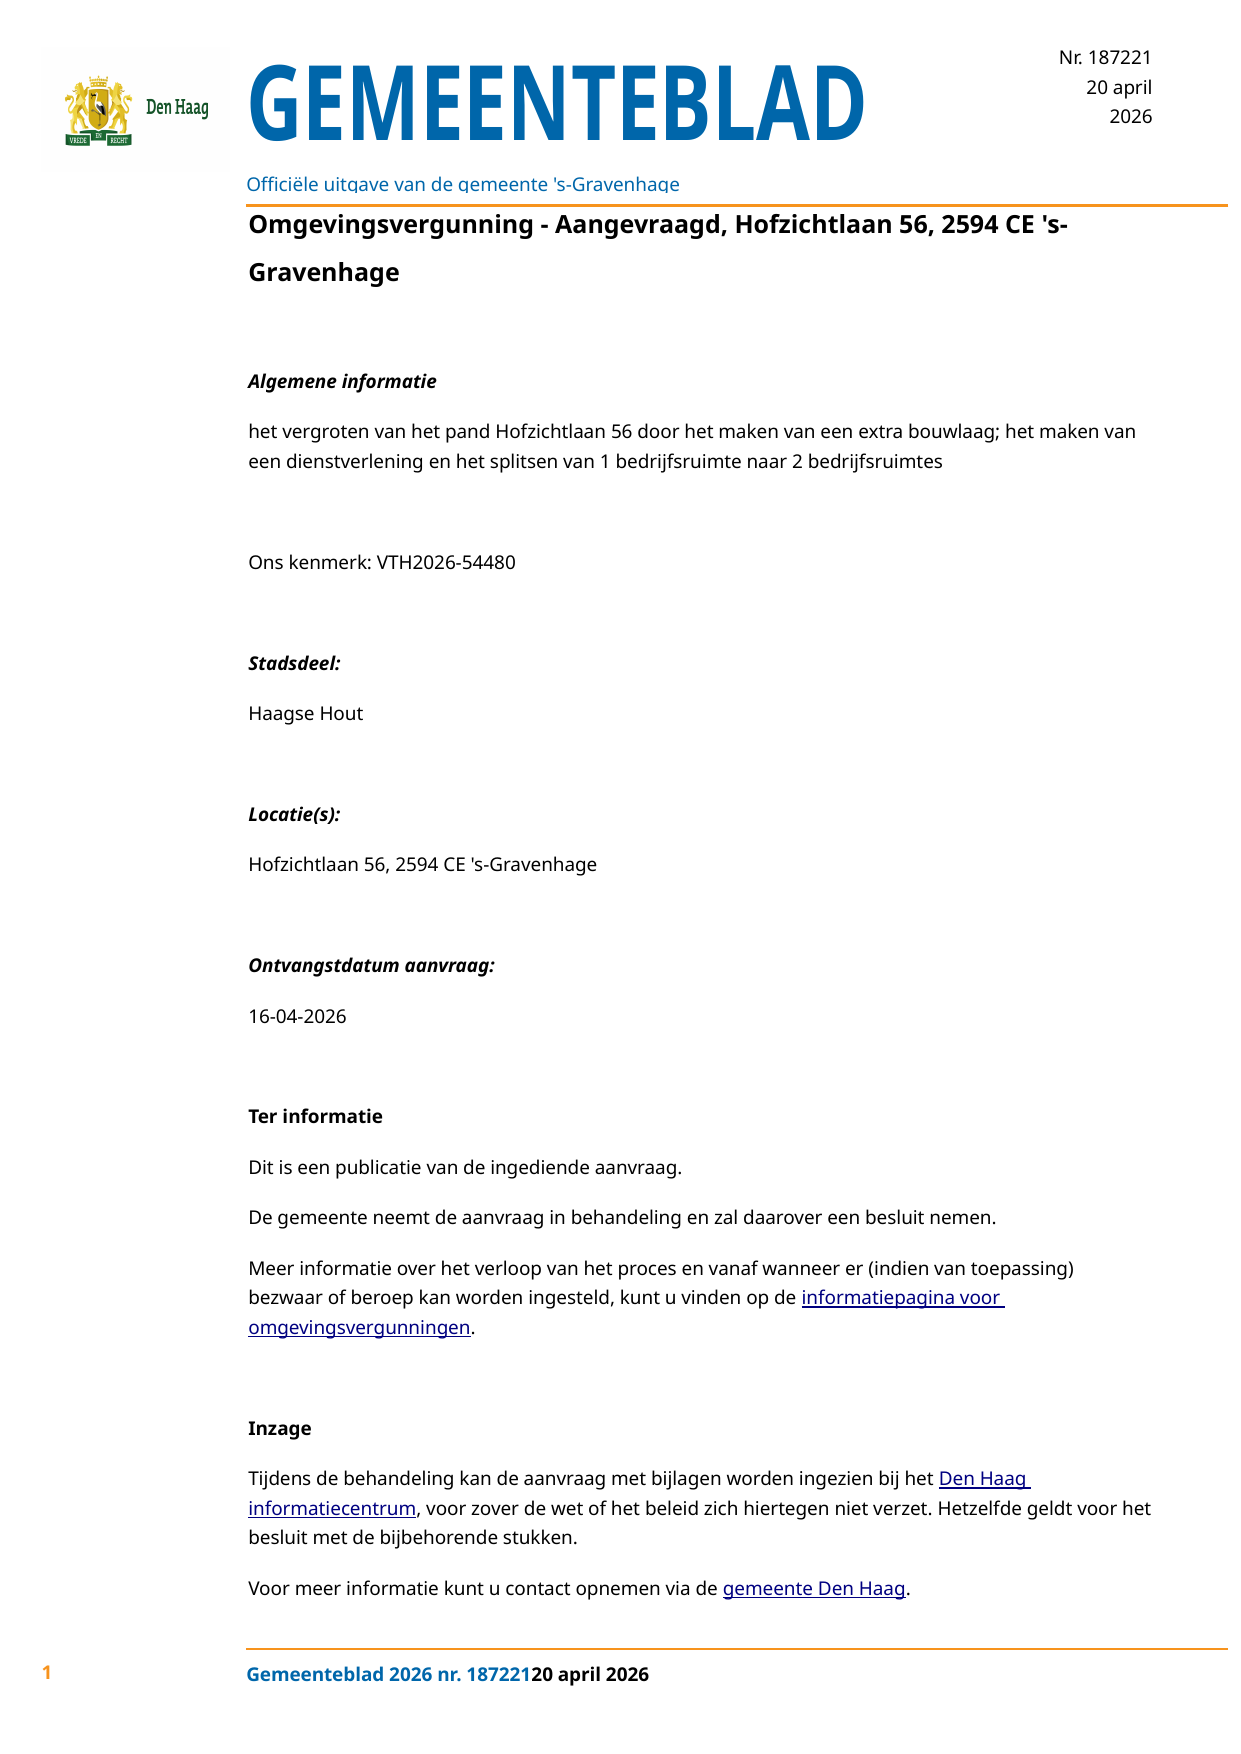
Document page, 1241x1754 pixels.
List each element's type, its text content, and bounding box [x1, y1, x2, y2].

text het vergroten van het pand Hofzichtlaan 56 door het maken van een extra bouwlaag; het maken van een dienstverlening en het splitsen van 1 bedrijfsruimte naar 2 bedrijfsruimtes [248, 419, 1152, 474]
text Haagse Hout [248, 700, 1152, 726]
text Omgevingsvergunning - Aangevraagd, Hofzichtlaan 56, 2594 CE 's-Gravenhage [248, 207, 1152, 288]
text Meer informatie over het verloop van het proces en vanaf wanneer er (indien van toepassing) bezwaar of beroep kan worden ingesteld, kunt u vinden op de informatiepagina voor omgevingsvergunningen. [248, 1255, 1152, 1340]
text Tijdens de behandeling kan de aanvraag met bijlagen worden ingezien bij het Den Haag informatiecentrum, voor zover de wet of het beleid zich hiertegen niet verzet. Hetzelfde geldt voor het besluit met de bijbehorende stukken. [248, 1465, 1152, 1550]
text Dit is een publicatie van de ingediende aanvraag. [248, 1154, 1152, 1180]
text Ontvangstdatum aanvraag: [248, 952, 1152, 978]
text De gemeente neemt de aanvraag in behandeling en zal daarover een besluit nemen. [248, 1204, 1152, 1230]
text 16-04-2026 [248, 1003, 1152, 1029]
text Stadsdeel: [248, 650, 1152, 676]
picture [41, 47, 231, 172]
text Locatie(s): [248, 801, 1152, 827]
text Algemene informatie [248, 368, 1152, 394]
text Hofzichtlaan 56, 2594 CE 's-Gravenhage [248, 852, 1152, 877]
text Inzage [248, 1415, 1152, 1441]
text Ter informatie [248, 1104, 1152, 1129]
text Ons kenmerk: VTH2026-54480 [248, 549, 1152, 575]
text Voor meer informatie kunt u contact opnemen via de gemeente Den Haag. [248, 1575, 1152, 1601]
